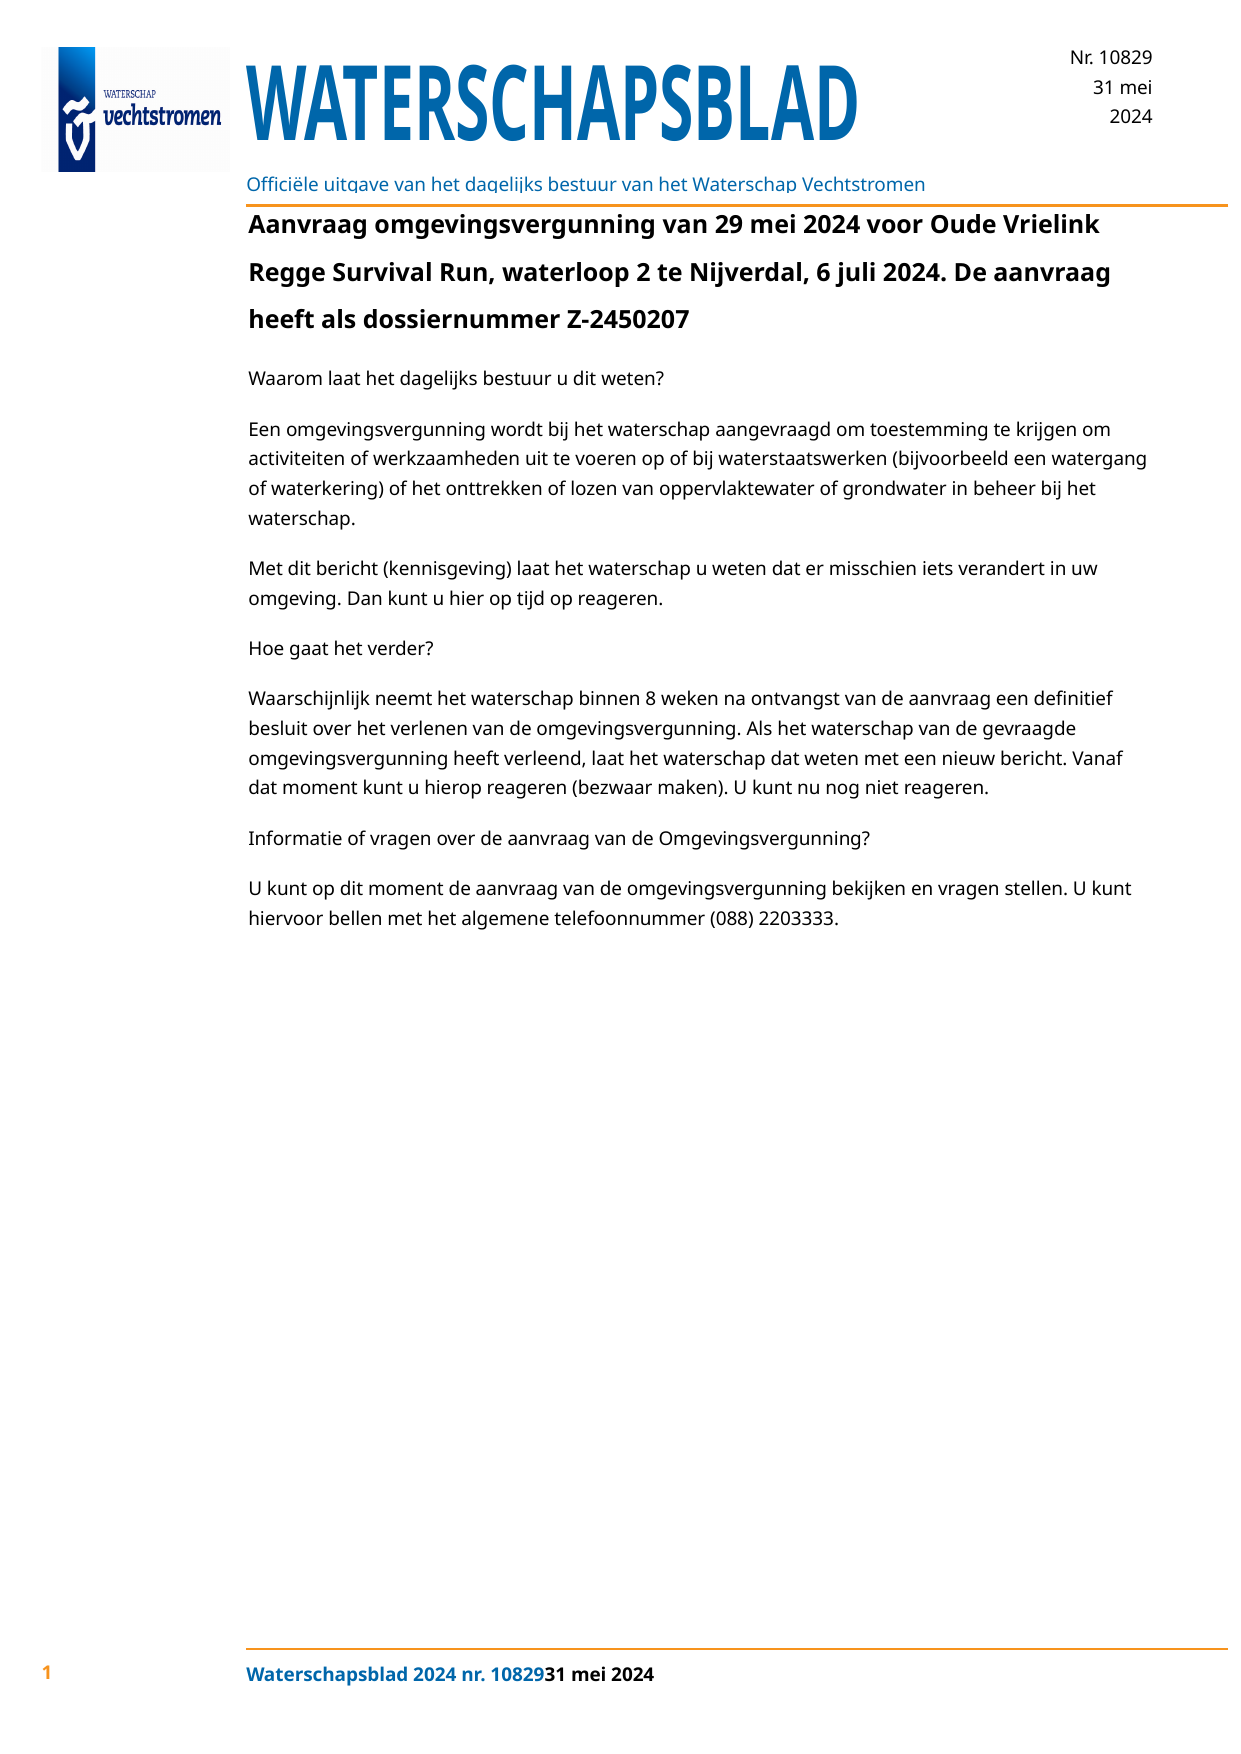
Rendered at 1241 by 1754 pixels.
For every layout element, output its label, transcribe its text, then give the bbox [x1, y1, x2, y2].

text Waarschijnlijk neemt het waterschap binnen 8 weken na ontvangst van de aanvraag een definitief besluit over het verlenen van de omgevingsvergunning. Als het waterschap van de gevraagde omgevingsvergunning heeft verleend, laat het waterschap dat weten met een nieuw bericht. Vanaf dat moment kunt u hierop reageren (bezwaar maken). U kunt nu nog niet reageren. [248, 686, 1152, 800]
text Met dit bericht (kennisgeving) laat het waterschap u weten dat er misschien iets verandert in uw omgeving. Dan kunt u hier op tijd op reageren. [248, 555, 1152, 610]
text U kunt op dit moment de aanvraag van de omgevingsvergunning bekijken en vragen stellen. U kunt hiervoor bellen met het algemene telefoonnummer (088) 2203333. [248, 875, 1152, 930]
text Hoe gaat het verder? [248, 635, 1152, 661]
text Een omgevingsvergunning wordt bij het waterschap aangevraagd om toestemming te krijgen om activiteiten of werkzaamheden uit te voeren op of bij waterstaatswerken (bijvoorbeeld een watergang of waterkering) of het onttrekken of lozen van oppervlaktewater of grondwater in beheer bij het waterschap. [248, 416, 1152, 530]
text Waarom laat het dagelijks bestuur u dit weten? [248, 366, 1152, 391]
text Aanvraag omgevingsvergunning van 29 mei 2024 voor Oude Vrielink Regge Survival Run, waterloop 2 te Nijverdal, 6 juli 2024. De aanvraag heeft als dossiernummer Z-2450207 [248, 207, 1152, 336]
picture [41, 47, 231, 172]
text Informatie of vragen over de aanvraag van de Omgevingsvergunning? [248, 825, 1152, 850]
